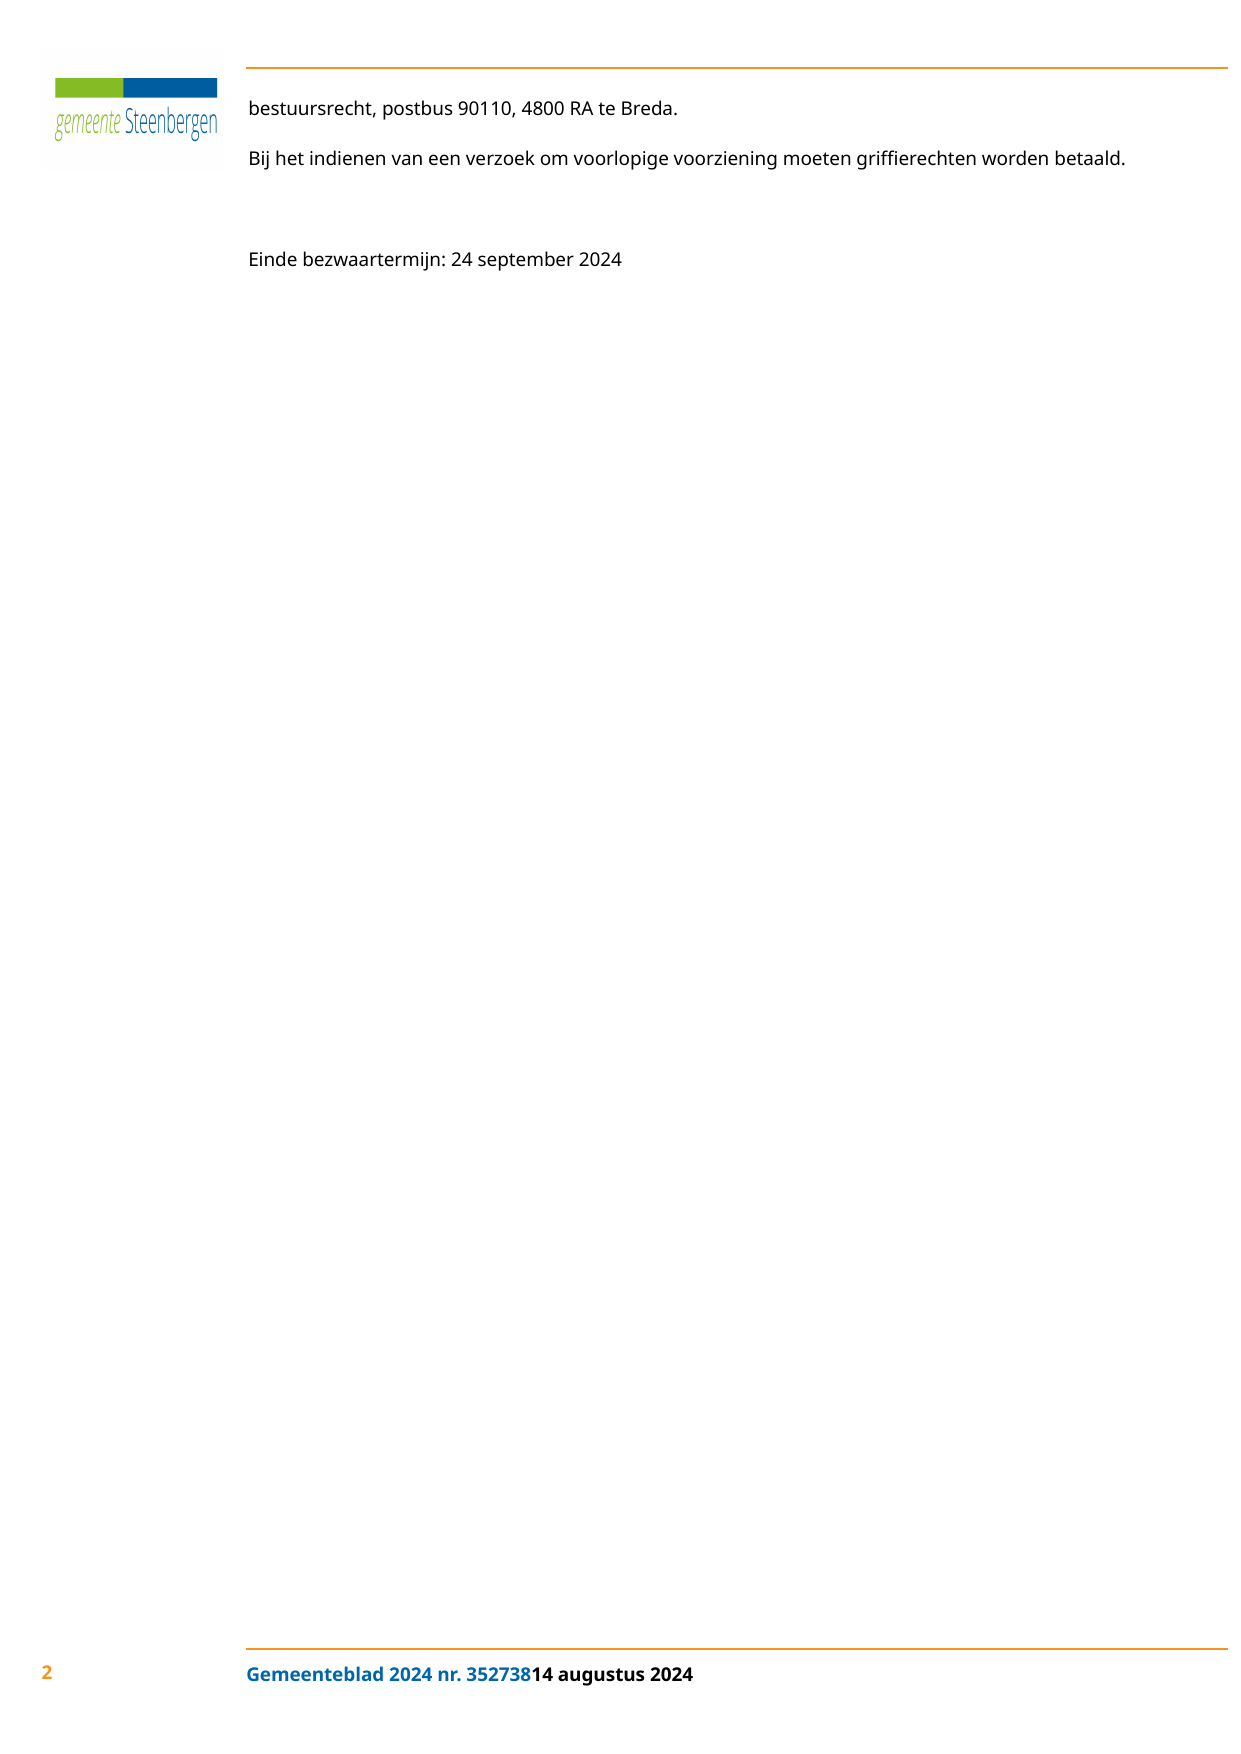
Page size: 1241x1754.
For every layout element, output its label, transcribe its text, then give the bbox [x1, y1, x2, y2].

text bestuursrecht, postbus 90110, 4800 RA te Breda. [248, 95, 1152, 121]
picture [41, 47, 231, 172]
text Einde bezwaartermijn: 24 september 2024 [248, 246, 1152, 272]
text Bij het indienen van een verzoek om voorlopige voorziening moeten griffierechten worden betaald. [248, 145, 1152, 171]
